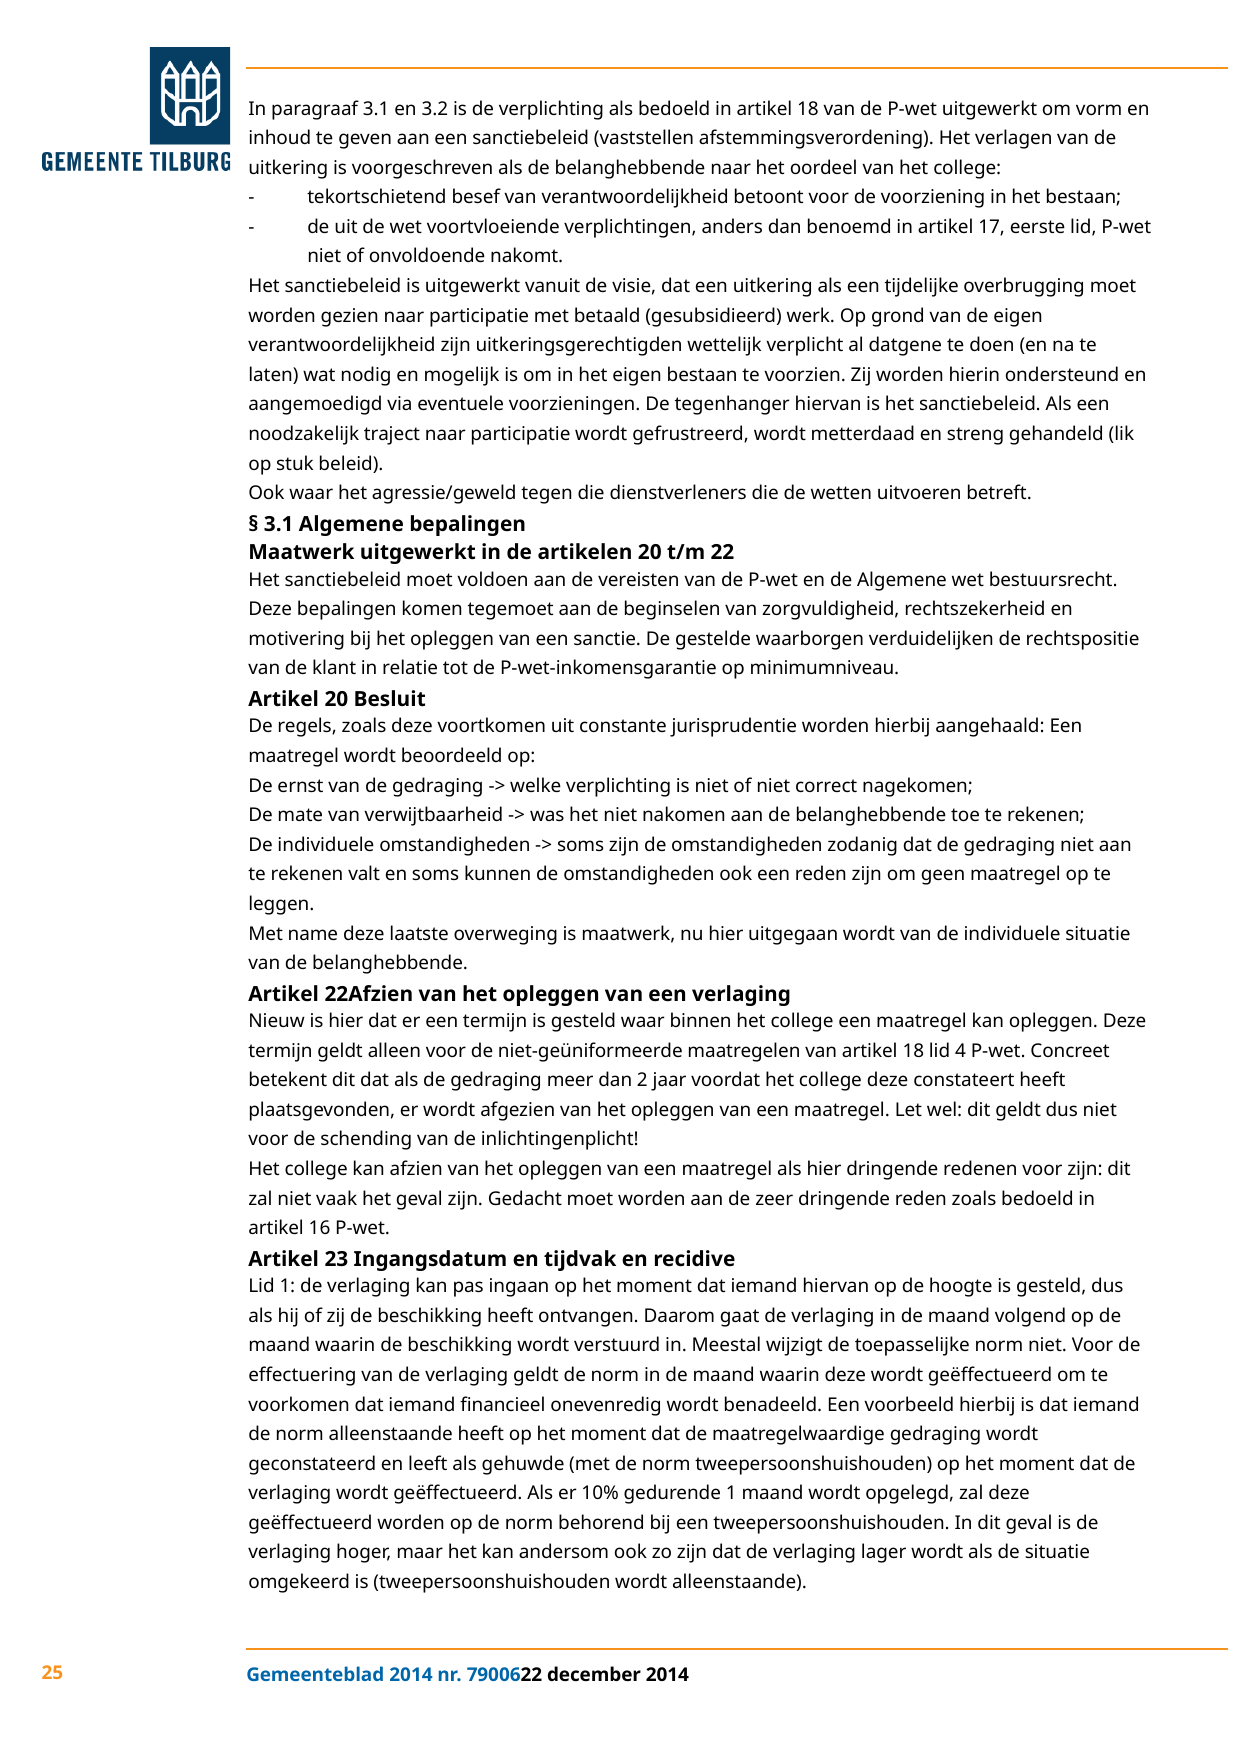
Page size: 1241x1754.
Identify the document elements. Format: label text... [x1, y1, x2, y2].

text De ernst van de gedraging -> welke verplichting is niet of niet correct nagekomen; [248, 772, 1152, 797]
text Maatwerk uitgewerkt in de artikelen 20 t/m 22 [248, 537, 1152, 566]
text Artikel 22Afzien van het opleggen van een verlaging [248, 979, 1152, 1007]
text Met name deze laatste overweging is maatwerk, nu hier uitgegaan wordt van de individuele situatie van de belanghebbende. [248, 920, 1152, 975]
text Ook waar het agressie/geweld tegen die dienstverleners die de wetten uitvoeren betreft. [248, 479, 1152, 505]
list de uit de wet voortvloeiende verplichtingen, anders dan benoemd in artikel 17, eerste lid, P-wet niet of onvoldoende nakomt. [248, 213, 1152, 268]
list tekortschietend besef van verantwoordelijkheid betoont voor de voorziening in het bestaan; [248, 183, 1152, 209]
text Nieuw is hier dat er een termijn is gesteld waar binnen het college een maatregel kan opleggen. Deze termijn geldt alleen voor de niet-geüniformeerde maatregelen van artikel 18 lid 4 P-wet. Concreet betekent dit dat als de gedraging meer dan 2 jaar voordat het college deze constateert heeft plaatsgevonden, er wordt afgezien van het opleggen van een maatregel. Let wel: dit geldt dus niet voor de schending van de inlichtingenplicht! [248, 1007, 1152, 1151]
text Lid 1: de verlaging kan pas ingaan op het moment dat iemand hiervan op de hoogte is gesteld, dus als hij of zij de beschikking heeft ontvangen. Daarom gaat de verlaging in de maand volgend op de maand waarin de beschikking wordt verstuurd in. Meestal wijzigt de toepasselijke norm niet. Voor de effectuering van de verlaging geldt de norm in de maand waarin deze wordt geëffectueerd om te voorkomen dat iemand financieel onevenredig wordt benadeeld. Een voorbeeld hierbij is dat iemand de norm alleenstaande heeft op het moment dat de maatregelwaardige gedraging wordt geconstateerd en leeft als gehuwde (met de norm tweepersoonshuishouden) op het moment dat de verlaging wordt geëffectueerd. Als er 10% gedurende 1 maand wordt opgelegd, zal deze geëffectueerd worden op de norm behorend bij een tweepersoonshuishouden. In dit geval is de verlaging hoger, maar het kan andersom ook zo zijn dat de verlaging lager wordt als de situatie omgekeerd is (tweepersoonshuishouden wordt alleenstaande). [248, 1272, 1152, 1594]
text Het sanctiebeleid moet voldoen aan de vereisten van de P-wet en de Algemene wet bestuursrecht. Deze bepalingen komen tegemoet aan de beginselen van zorgvuldigheid, rechtszekerheid en motivering bij het opleggen van een sanctie. De gestelde waarborgen verduidelijken de rechtspositie van de klant in relatie tot de P-wet-inkomensgarantie op minimumniveau. [248, 566, 1152, 680]
text In paragraaf 3.1 en 3.2 is de verplichting als bedoeld in artikel 18 van de P-wet uitgewerkt om vorm en inhoud te geven aan een sanctiebeleid (vaststellen afstemmingsverordening). Het verlagen van de uitkering is voorgeschreven als de belanghebbende naar het oordeel van het college: [248, 95, 1152, 180]
text De mate van verwijtbaarheid -> was het niet nakomen aan de belanghebbende toe te rekenen; [248, 801, 1152, 827]
text De individuele omstandigheden -> soms zijn de omstandigheden zodanig dat de gedraging niet aan te rekenen valt en soms kunnen de omstandigheden ook een reden zijn om geen maatregel op te leggen. [248, 831, 1152, 916]
text Het sanctiebeleid is uitgewerkt vanuit de visie, dat een uitkering als een tijdelijke overbrugging moet worden gezien naar participatie met betaald (gesubsidieerd) werk. Op grond van de eigen verantwoordelijkheid zijn uitkeringsgerechtigden wettelijk verplicht al datgene te doen (en na te laten) wat nodig en mogelijk is om in het eigen bestaan te voorzien. Zij worden hierin ondersteund en aangemoedigd via eventuele voorzieningen. De tegenhanger hiervan is het sanctiebeleid. Als een noodzakelijk traject naar participatie wordt gefrustreerd, wordt metterdaad en streng gehandeld (lik op stuk beleid). [248, 272, 1152, 476]
text Artikel 20 Besluit [248, 684, 1152, 713]
text § 3.1 Algemene bepalingen [248, 509, 1152, 537]
text Het college kan afzien van het opleggen van een maatregel als hier dringende redenen voor zijn: dit zal niet vaak het geval zijn. Gedacht moet worden aan de zeer dringende reden zoals bedoeld in artikel 16 P-wet. [248, 1155, 1152, 1240]
text De regels, zoals deze voortkomen uit constante jurisprudentie worden hierbij aangehaald: Een maatregel wordt beoordeeld op: [248, 713, 1152, 768]
text Artikel 23 Ingangsdatum en tijdvak en recidive [248, 1244, 1152, 1272]
picture [41, 47, 231, 172]
